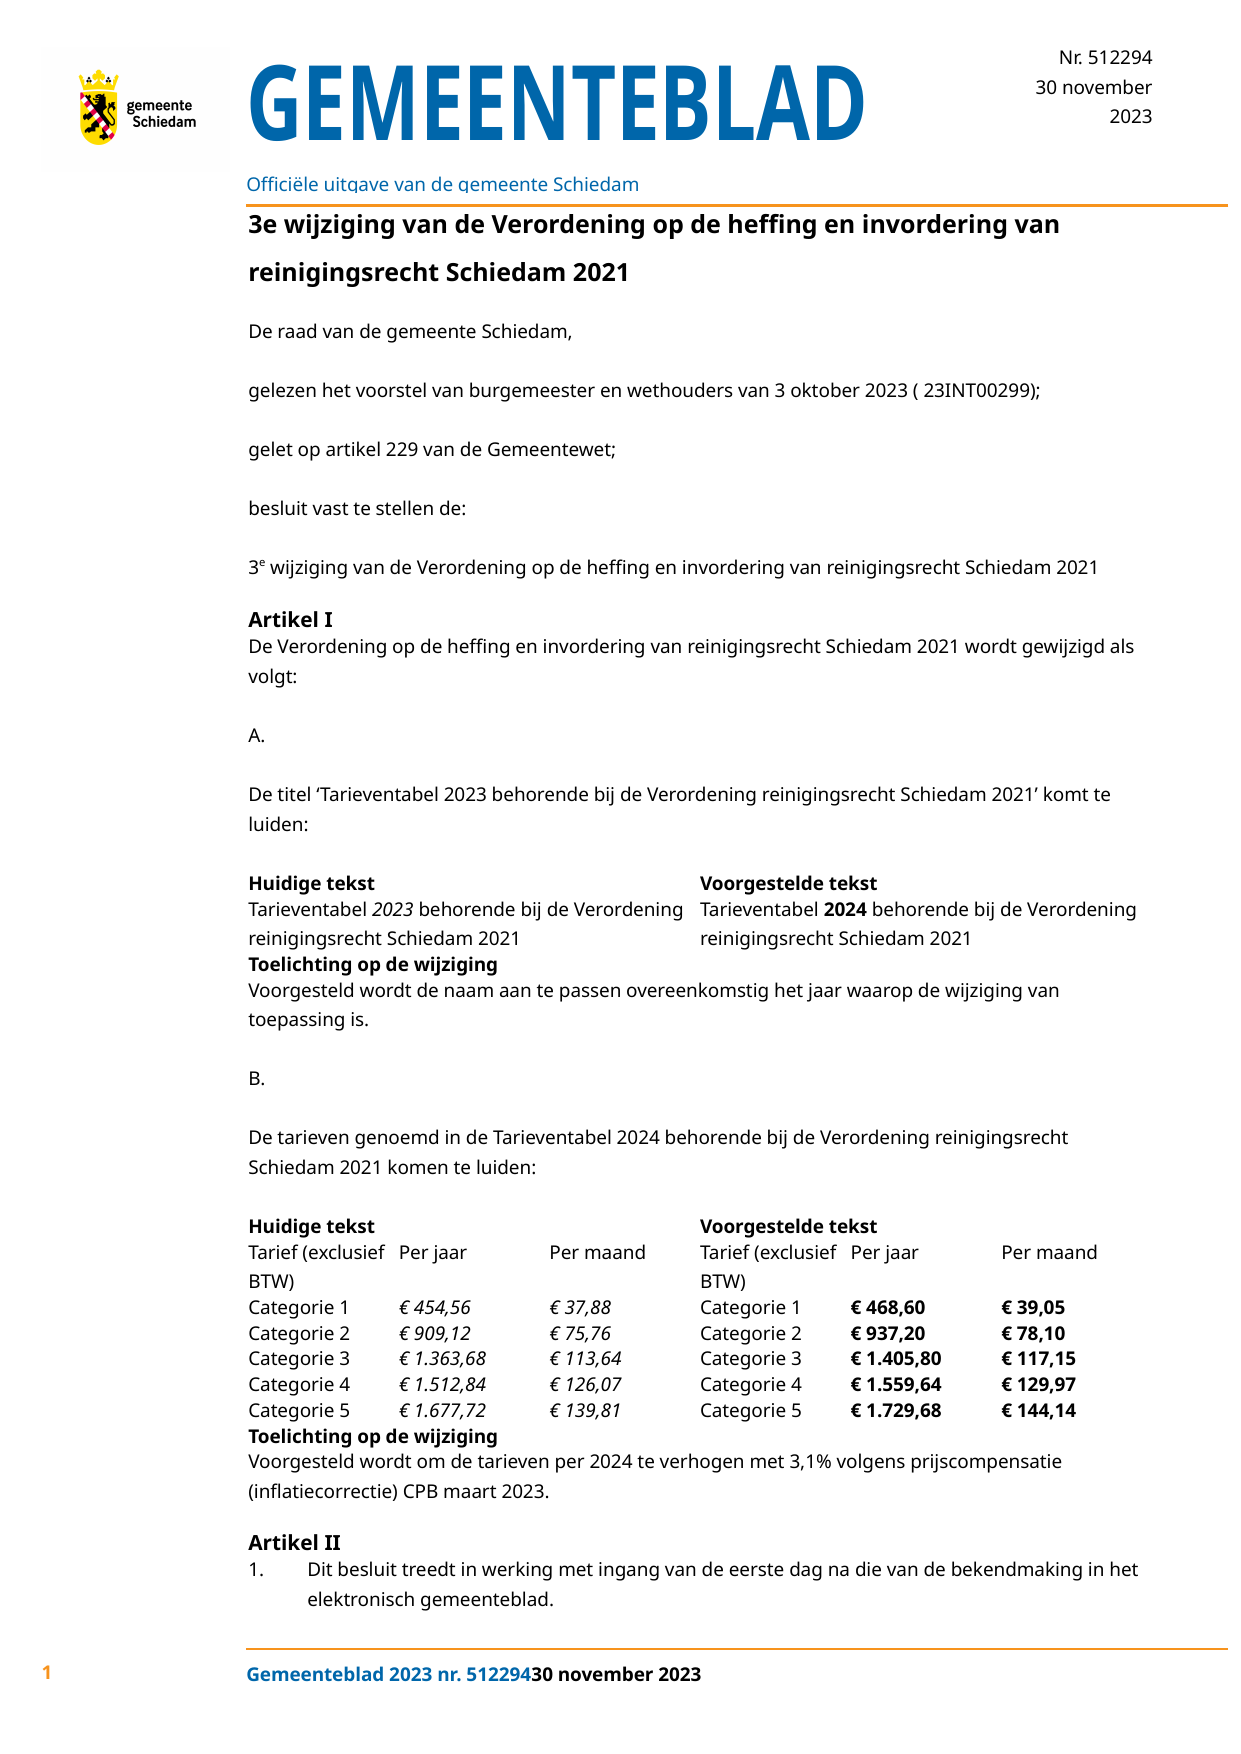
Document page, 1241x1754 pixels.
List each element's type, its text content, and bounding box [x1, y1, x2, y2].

table_cell € 1.559,64 [850, 1371, 1001, 1397]
table_cell Categorie 1 [248, 1294, 398, 1320]
table_cell € 129,97 [1001, 1371, 1152, 1397]
table_cell Categorie 4 [248, 1371, 398, 1397]
text De titel ‘Tarieventabel 2023 behorende bij de Verordening reinigingsrecht Schiedam 2021’ komt te luiden: [248, 781, 1152, 837]
text 3e wijziging van de Verordening op de heffing en invordering van reinigingsrecht Schiedam 2021 [248, 207, 1152, 288]
table_cell € 1.677,72 [399, 1397, 549, 1423]
table_cell Categorie 5 [248, 1397, 398, 1423]
table_cell Per maand [549, 1239, 700, 1294]
table_cell Toelichting op de wijziging [248, 951, 700, 977]
text B. [248, 1065, 1152, 1091]
table_cell Tarief (exclusief BTW) [700, 1239, 850, 1294]
table_cell Categorie 2 [700, 1320, 850, 1346]
table_cell Voorgesteld wordt om de tarieven per 2024 te verhogen met 3,1% volgens prijscompensatie (inflatiecorrectie) CPB maart 2023. [248, 1449, 1152, 1504]
table_cell Categorie 1 [700, 1294, 850, 1320]
table_cell € 937,20 [850, 1320, 1001, 1346]
table_cell Tarieventabel 2024 behorende bij de Verordening reinigingsrecht Schiedam 2021 [700, 896, 1152, 951]
text gelet op artikel 229 van de Gemeentewet; [248, 436, 1152, 462]
table_header Voorgestelde tekst [700, 1213, 1152, 1239]
table_cell Tarief (exclusief BTW) [248, 1239, 398, 1294]
table_cell € 78,10 [1001, 1320, 1152, 1346]
text De raad van de gemeente Schiedam, [248, 318, 1152, 344]
text A. [248, 722, 1152, 748]
text besluit vast te stellen de: [248, 495, 1152, 521]
table_cell € 1.363,68 [399, 1346, 549, 1371]
table_cell € 454,56 [399, 1294, 549, 1320]
table_cell € 126,07 [549, 1371, 700, 1397]
table_cell Voorgesteld wordt de naam aan te passen overeenkomstig het jaar waarop de wijziging van toepassing is. [248, 977, 1152, 1032]
table_cell Per jaar [850, 1239, 1001, 1294]
table_cell [700, 951, 1152, 977]
text Artikel II [248, 1528, 1152, 1556]
table_cell € 144,14 [1001, 1397, 1152, 1423]
table_cell € 1.512,84 [399, 1371, 549, 1397]
table_cell Tarieventabel 2023 behorende bij de Verordening reinigingsrecht Schiedam 2021 [248, 896, 700, 951]
table_cell Per maand [1001, 1239, 1152, 1294]
text De tarieven genoemd in de Tarieventabel 2024 behorende bij de Verordening reinigingsrecht Schiedam 2021 komen te luiden: [248, 1124, 1152, 1179]
text 3e wijziging van de Verordening op de heffing en invordering van reinigingsrecht Schiedam 2021 [248, 554, 1152, 580]
table_header Voorgestelde tekst [700, 870, 1152, 896]
table_cell € 468,60 [850, 1294, 1001, 1320]
table_cell € 1.405,80 [850, 1346, 1001, 1371]
table_header Huidige tekst [248, 870, 700, 896]
table_cell Categorie 5 [700, 1397, 850, 1423]
table_cell € 909,12 [399, 1320, 549, 1346]
table_cell € 117,15 [1001, 1346, 1152, 1371]
table_cell € 39,05 [1001, 1294, 1152, 1320]
table_cell € 37,88 [549, 1294, 700, 1320]
table_cell € 139,81 [549, 1397, 700, 1423]
text De Verordening op de heffing en invordering van reinigingsrecht Schiedam 2021 wordt gewijzigd als volgt: [248, 633, 1152, 689]
picture [41, 47, 231, 172]
text Artikel I [248, 605, 1152, 633]
table_cell € 113,64 [549, 1346, 700, 1371]
table_cell Categorie 3 [700, 1346, 850, 1371]
table_cell Categorie 3 [248, 1346, 398, 1371]
table_cell € 75,76 [549, 1320, 700, 1346]
text gelezen het voorstel van burgemeester en wethouders van 3 oktober 2023 ( 23INT00299); [248, 377, 1152, 403]
table_cell Toelichting op de wijziging [248, 1423, 1152, 1448]
table_cell Per jaar [399, 1239, 549, 1294]
table_cell Categorie 2 [248, 1320, 398, 1346]
list Dit besluit treedt in werking met ingang van de eerste dag na die van de bekendmaking in het elektronisch gemeenteblad. [248, 1556, 1152, 1612]
table_cell € 1.729,68 [850, 1397, 1001, 1423]
table_header Huidige tekst [248, 1213, 700, 1239]
table_cell Categorie 4 [700, 1371, 850, 1397]
